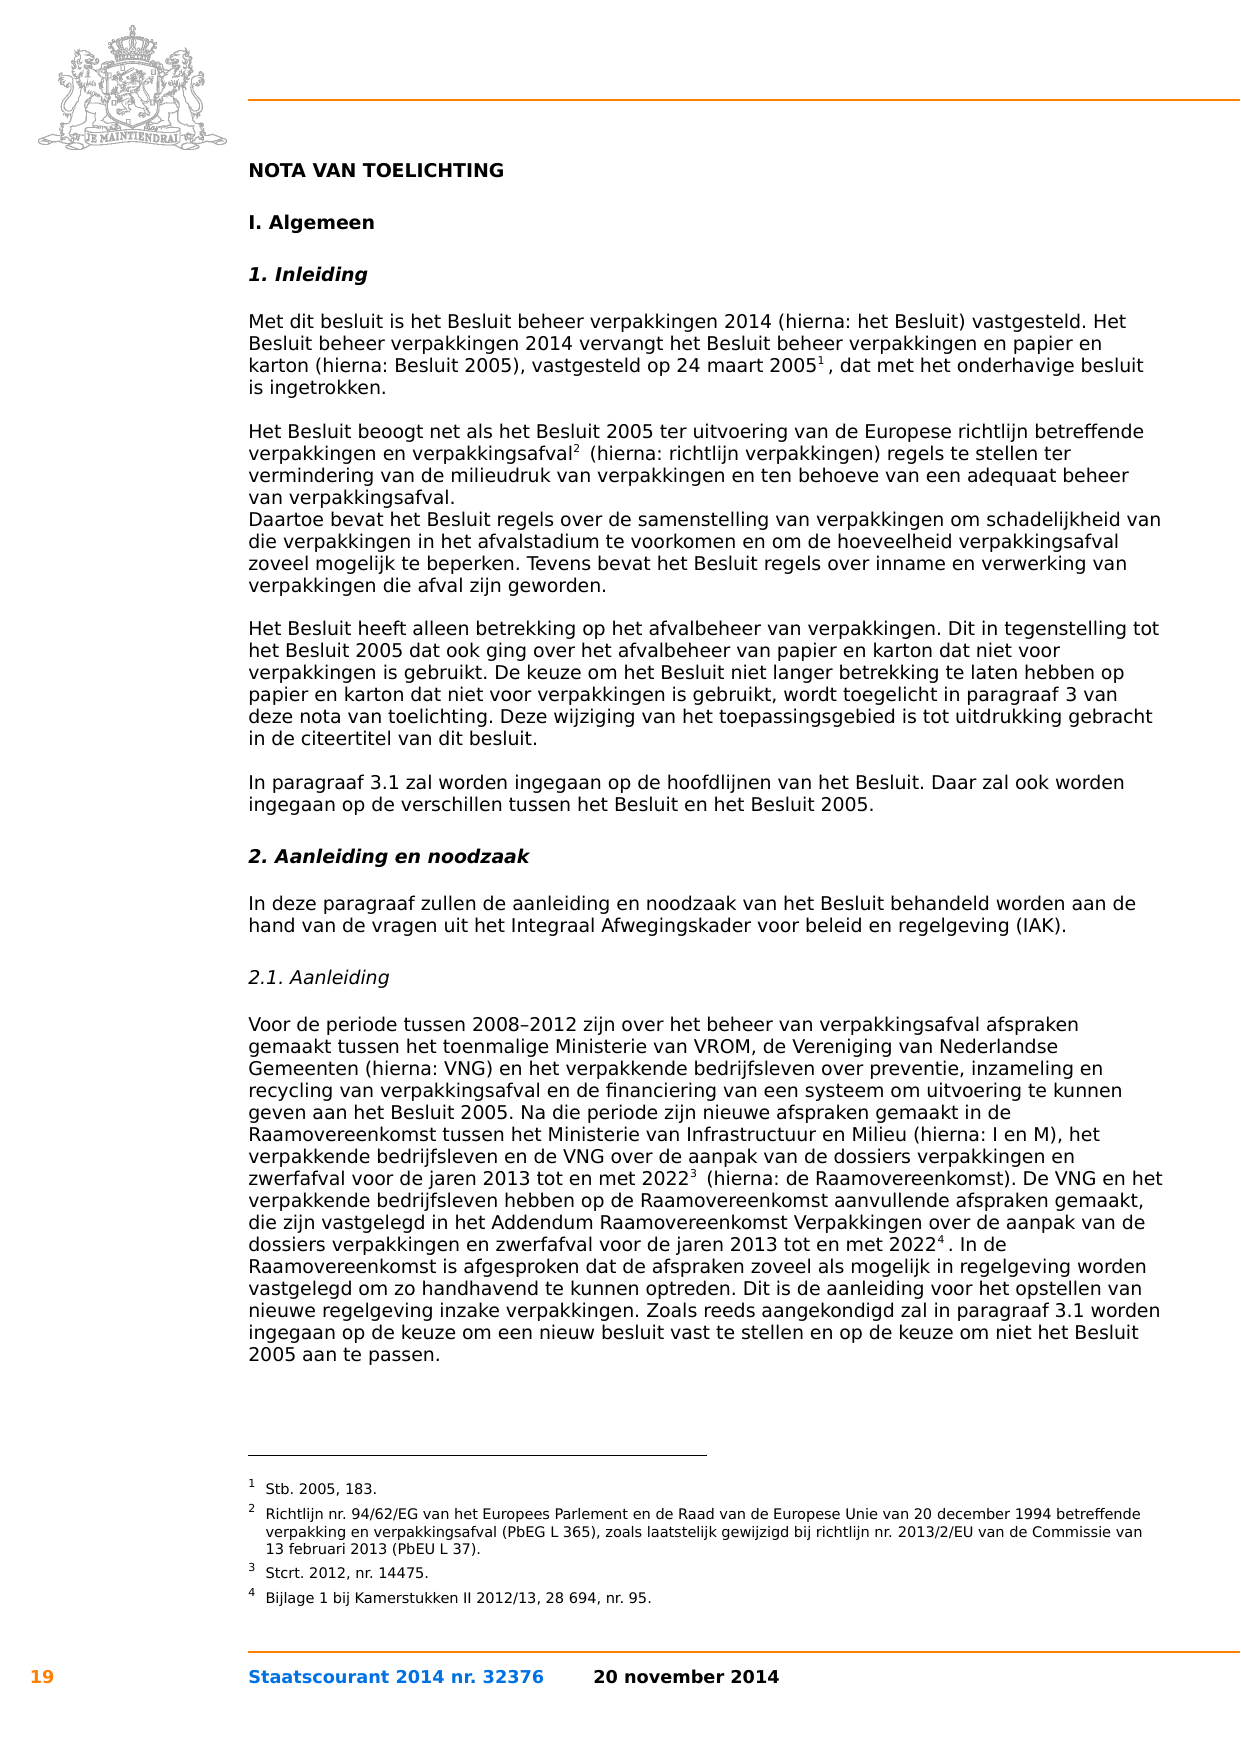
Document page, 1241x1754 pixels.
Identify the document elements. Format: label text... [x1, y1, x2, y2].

text Het Besluit beoogt net als het Besluit 2005 ter uitvoering van de Europese richtlijn betreffende verpakkingen en verpakkingsafval (hierna: richtlijn verpakkingen) regels te stellen ter vermindering van de milieudruk van verpakkingen en ten behoeve van een adequaat beheer van verpakkingsafval. [248, 421, 1163, 508]
text Voor de periode tussen 2008–2012 zijn over het beheer van verpakkingsafval afspraken gemaakt tussen het toenmalige Ministerie van VROM, de Vereniging van Nederlandse Gemeenten (hierna: VNG) en het verpakkende bedrijfsleven over preventie, inzameling en recycling van verpakkingsafval en de financiering van een systeem om uitvoering te kunnen geven aan het Besluit 2005. Na die periode zijn nieuwe afspraken gemaakt in de Raamovereenkomst tussen het Ministerie van Infrastructuur en Milieu (hierna: I en M), het verpakkende bedrijfsleven en de VNG over de aanpak van de dossiers verpakkingen en zwerfafval voor de jaren 2013 tot en met 2022 (hierna: de Raamovereenkomst). De VNG en het verpakkende bedrijfsleven hebben op de Raamovereenkomst aanvullende afspraken gemaakt, die zijn vastgelegd in het Addendum Raamovereenkomst Verpakkingen over de aanpak van de dossiers verpakkingen en zwerfafval voor de jaren 2013 tot en met 2022. In de Raamovereenkomst is afgesproken dat de afspraken zoveel als mogelijk in regelgeving worden vastgelegd om zo handhavend te kunnen optreden. Dit is de aanleiding voor het opstellen van nieuwe regelgeving inzake verpakkingen. Zoals reeds aangekondigd zal in paragraaf 3.1 worden ingegaan op de keuze om een nieuw besluit vast te stellen en op de keuze om niet het Besluit 2005 aan te passen. [248, 1014, 1163, 1366]
subtitle 2. Aanleiding en noodzaak [248, 846, 1163, 868]
text Stcrt. 2012, nr. 14475. [248, 1561, 1163, 1583]
subtitle NOTA VAN TOELICHTING [248, 160, 1163, 182]
text Bijlage 1 bij Kamerstukken II 2012/13, 28 694, nr. 95. [248, 1586, 1163, 1608]
text Richtlijn nr. 94/62/EG van het Europees Parlement en de Raad van de Europese Unie van 20 december 1994 betreffende verpakking en verpakkingsafval (PbEG L 365), zoals laatstelijk gewijzigd bij richtlijn nr. 2013/2/EU van de Commissie van 13 februari 2013 (PbEU L 37). [248, 1502, 1163, 1558]
text In paragraaf 3.1 zal worden ingegaan op de hoofdlijnen van het Besluit. Daar zal ook worden ingegaan op de verschillen tussen het Besluit en het Besluit 2005. [248, 772, 1163, 816]
subtitle 1. Inleiding [248, 264, 1163, 286]
subtitle 2.1. Aanleiding [248, 967, 1163, 989]
picture [38, 25, 227, 150]
text Het Besluit heeft alleen betrekking op het afvalbeheer van verpakkingen. Dit in tegenstelling tot het Besluit 2005 dat ook ging over het afvalbeheer van papier en karton dat niet voor verpakkingen is gebruikt. De keuze om het Besluit niet langer betrekking te laten hebben op papier en karton dat niet voor verpakkingen is gebruikt, wordt toegelicht in paragraaf 3 van deze nota van toelichting. Deze wijziging van het toepassingsgebied is tot uitdrukking gebracht in de citeertitel van dit besluit. [248, 618, 1163, 750]
text Daartoe bevat het Besluit regels over de samenstelling van verpakkingen om schadelijkheid van die verpakkingen in het afvalstadium te voorkomen en om de hoeveelheid verpakkingsafval zoveel mogelijk te beperken. Tevens bevat het Besluit regels over inname en verwerking van verpakkingen die afval zijn geworden. [248, 508, 1163, 596]
text Met dit besluit is het Besluit beheer verpakkingen 2014 (hierna: het Besluit) vastgesteld. Het Besluit beheer verpakkingen 2014 vervangt het Besluit beheer verpakkingen en papier en karton (hierna: Besluit 2005), vastgesteld op 24 maart 2005, dat met het onderhavige besluit is ingetrokken. [248, 311, 1163, 399]
text Stb. 2005, 183. [248, 1477, 1163, 1499]
subtitle I. Algemeen [248, 212, 1163, 234]
text In deze paragraaf zullen de aanleiding en noodzaak van het Besluit behandeld worden aan de hand van de vragen uit het Integraal Afwegingskader voor beleid en regelgeving (IAK). [248, 893, 1163, 937]
